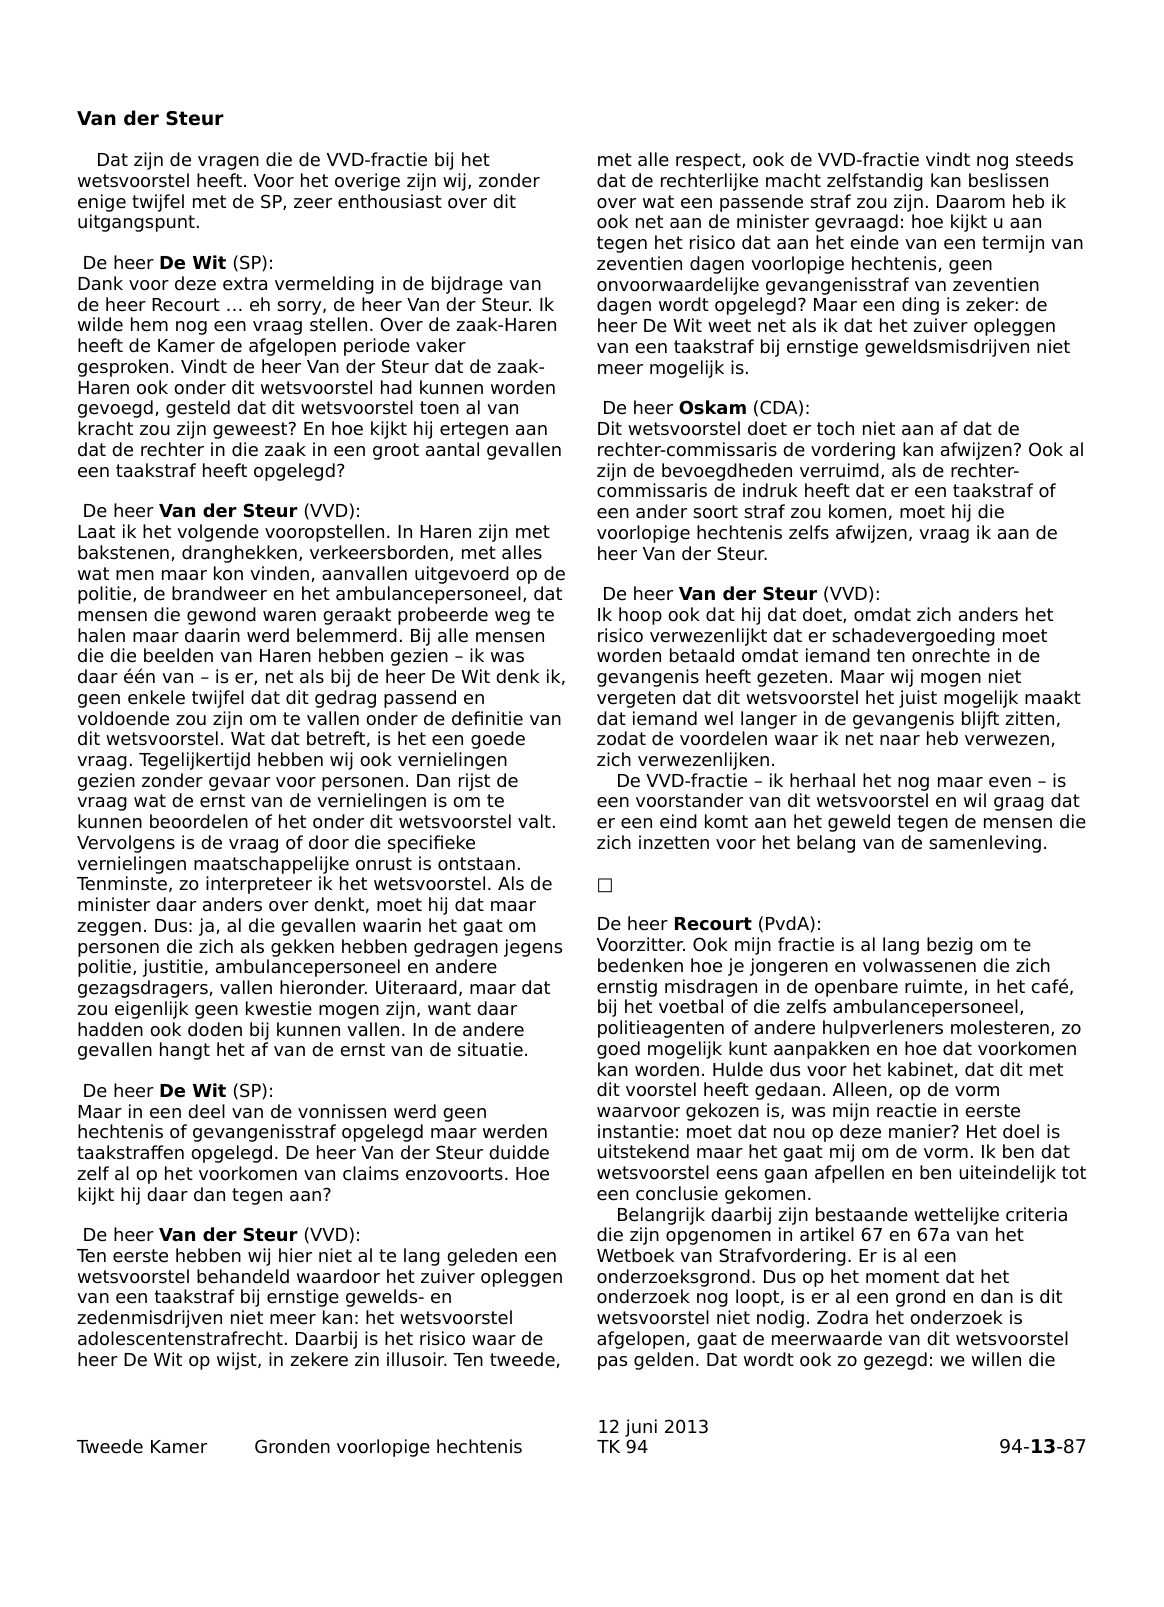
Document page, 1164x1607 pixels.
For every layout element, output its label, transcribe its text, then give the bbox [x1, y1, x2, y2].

text De heer Van der Steur (VVD): [77, 1225, 567, 1246]
text Ik hoop ook dat hij dat doet, omdat zich anders het risico verwezenlijkt dat er schadevergoeding moet worden betaald omdat iemand ten onrechte in de gevangenis heeft gezeten. Maar wij mogen niet vergeten dat dit wetsvoorstel het juist mogelijk maakt dat iemand wel langer in de gevangenis blijft zitten, zodat de voordelen waar ik net naar heb verwezen, zich verwezenlijken. [596, 605, 1087, 771]
text Belangrijk daarbij zijn bestaande wettelijke criteria die zijn opgenomen in artikel 67 en 67a van het Wetboek van Strafvordering. Er is al een onderzoeksgrond. Dus op het moment dat het onderzoek nog loopt, is er al een grond en dan is dit wetsvoorstel niet nodig. Zodra het onderzoek is afgelopen, gaat de meerwaarde van dit wetsvoorstel pas gelden. Dat wordt ook zo gezegd: we willen die [596, 1204, 1087, 1370]
text Ten eerste hebben wij hier niet al te lang geleden een wetsvoorstel behandeld waardoor het zuiver opleggen van een taakstraf bij ernstige gewelds- en zedenmisdrijven niet meer kan: het wetsvoorstel adolescentenstrafrecht. Daarbij is het risico waar de heer De Wit op wijst, in zekere zin illusoir. Ten tweede, [77, 1246, 567, 1370]
text Dank voor deze extra vermelding in de bijdrage van de heer Recourt … eh sorry, de heer Van der Steur. Ik wilde hem nog een vraag stellen. Over de zaak-Haren heeft de Kamer de afgelopen periode vaker gesproken. Vindt de heer Van der Steur dat de zaak-Haren ook onder dit wetsvoorstel had kunnen worden gevoegd, gesteld dat dit wetsvoorstel toen al van kracht zou zijn geweest? En hoe kijkt hij ertegen aan dat de rechter in die zaak in een groot aantal gevallen een taakstraf heeft opgelegd? [77, 274, 567, 481]
text De heer De Wit (SP): [77, 253, 567, 274]
text Laat ik het volgende vooropstellen. In Haren zijn met bakstenen, dranghekken, verkeersborden, met alles wat men maar kon vinden, aanvallen uitgevoerd op de politie, de brandweer en het ambulancepersoneel, dat mensen die gewond waren geraakt probeerde weg te halen maar daarin werd belemmerd. Bij alle mensen die die beelden van Haren hebben gezien – ik was daar één van – is er, net als bij de heer De Wit denk ik, geen enkele twijfel dat dit gedrag passend en voldoende zou zijn om te vallen onder de definitie van dit wetsvoorstel. Wat dat betreft, is het een goede vraag. Tegelijkertijd hebben wij ook vernielingen gezien zonder gevaar voor personen. Dan rijst de vraag wat de ernst van de vernielingen is om te kunnen beoordelen of het onder dit wetsvoorstel valt. Vervolgens is de vraag of door die specifieke vernielingen maatschappelijke onrust is ontstaan. Tenminste, zo interpreteer ik het wetsvoorstel. Als de minister daar anders over denkt, moet hij dat maar zeggen. Dus: ja, al die gevallen waarin het gaat om personen die zich als gekken hebben gedragen jegens politie, justitie, ambulancepersoneel en andere gezagsdragers, vallen hieronder. Uiteraard, maar dat zou eigenlijk geen kwestie mogen zijn, want daar hadden ook doden bij kunnen vallen. In de andere gevallen hangt het af van de ernst van de situatie. [77, 522, 567, 1061]
text De heer Oskam (CDA): [596, 398, 1087, 419]
text □ [596, 873, 1087, 894]
text De heer Van der Steur (VVD): [77, 501, 567, 522]
text Dit wetsvoorstel doet er toch niet aan af dat de rechter-commissaris de vordering kan afwijzen? Ook al zijn de bevoegdheden verruimd, als de rechter-commissaris de indruk heeft dat er een taakstraf of een ander soort straf zou komen, moet hij die voorlopige hechtenis zelfs afwijzen, vraag ik aan de heer Van der Steur. [596, 419, 1087, 564]
text De heer De Wit (SP): [77, 1081, 567, 1102]
text Maar in een deel van de vonnissen werd geen hechtenis of gevangenisstraf opgelegd maar werden taakstraffen opgelegd. De heer Van der Steur duidde zelf al op het voorkomen van claims enzovoorts. Hoe kijkt hij daar dan tegen aan? [77, 1102, 567, 1205]
text Voorzitter. Ook mijn fractie is al lang bezig om te bedenken hoe je jongeren en volwassenen die zich ernstig misdragen in de openbare ruimte, in het café, bij het voetbal of die zelfs ambulancepersoneel, politieagenten of andere hulpverleners molesteren, zo goed mogelijk kunt aanpakken en hoe dat voorkomen kan worden. Hulde dus voor het kabinet, dat dit met dit voorstel heeft gedaan. Alleen, op de vorm waarvoor gekozen is, was mijn reactie in eerste instantie: moet dat nou op deze manier? Het doel is uitstekend maar het gaat mij om de vorm. Ik ben dat wetsvoorstel eens gaan afpellen en ben uiteindelijk tot een conclusie gekomen. [596, 935, 1087, 1204]
text De heer Recourt (PvdA): [596, 914, 1087, 935]
text Dat zijn de vragen die de VVD-fractie bij het wetsvoorstel heeft. Voor het overige zijn wij, zonder enige twijfel met de SP, zeer enthousiast over dit uitgangspunt. [77, 150, 567, 233]
text De VVD-fractie – ik herhaal het nog maar even – is een voorstander van dit wetsvoorstel en wil graag dat er een eind komt aan het geweld tegen de mensen die zich inzetten voor het belang van de samenleving. [596, 771, 1087, 853]
text De heer Van der Steur (VVD): [596, 584, 1087, 605]
text met alle respect, ook de VVD-fractie vindt nog steeds dat de rechterlijke macht zelfstandig kan beslissen over wat een passende straf zou zijn. Daarom heb ik ook net aan de minister gevraagd: hoe kijkt u aan tegen het risico dat aan het einde van een termijn van zeventien dagen voorlopige hechtenis, geen onvoorwaardelijke gevangenisstraf van zeventien dagen wordt opgelegd? Maar een ding is zeker: de heer De Wit weet net als ik dat het zuiver opleggen van een taakstraf bij ernstige geweldsmisdrijven niet meer mogelijk is. [596, 150, 1087, 378]
